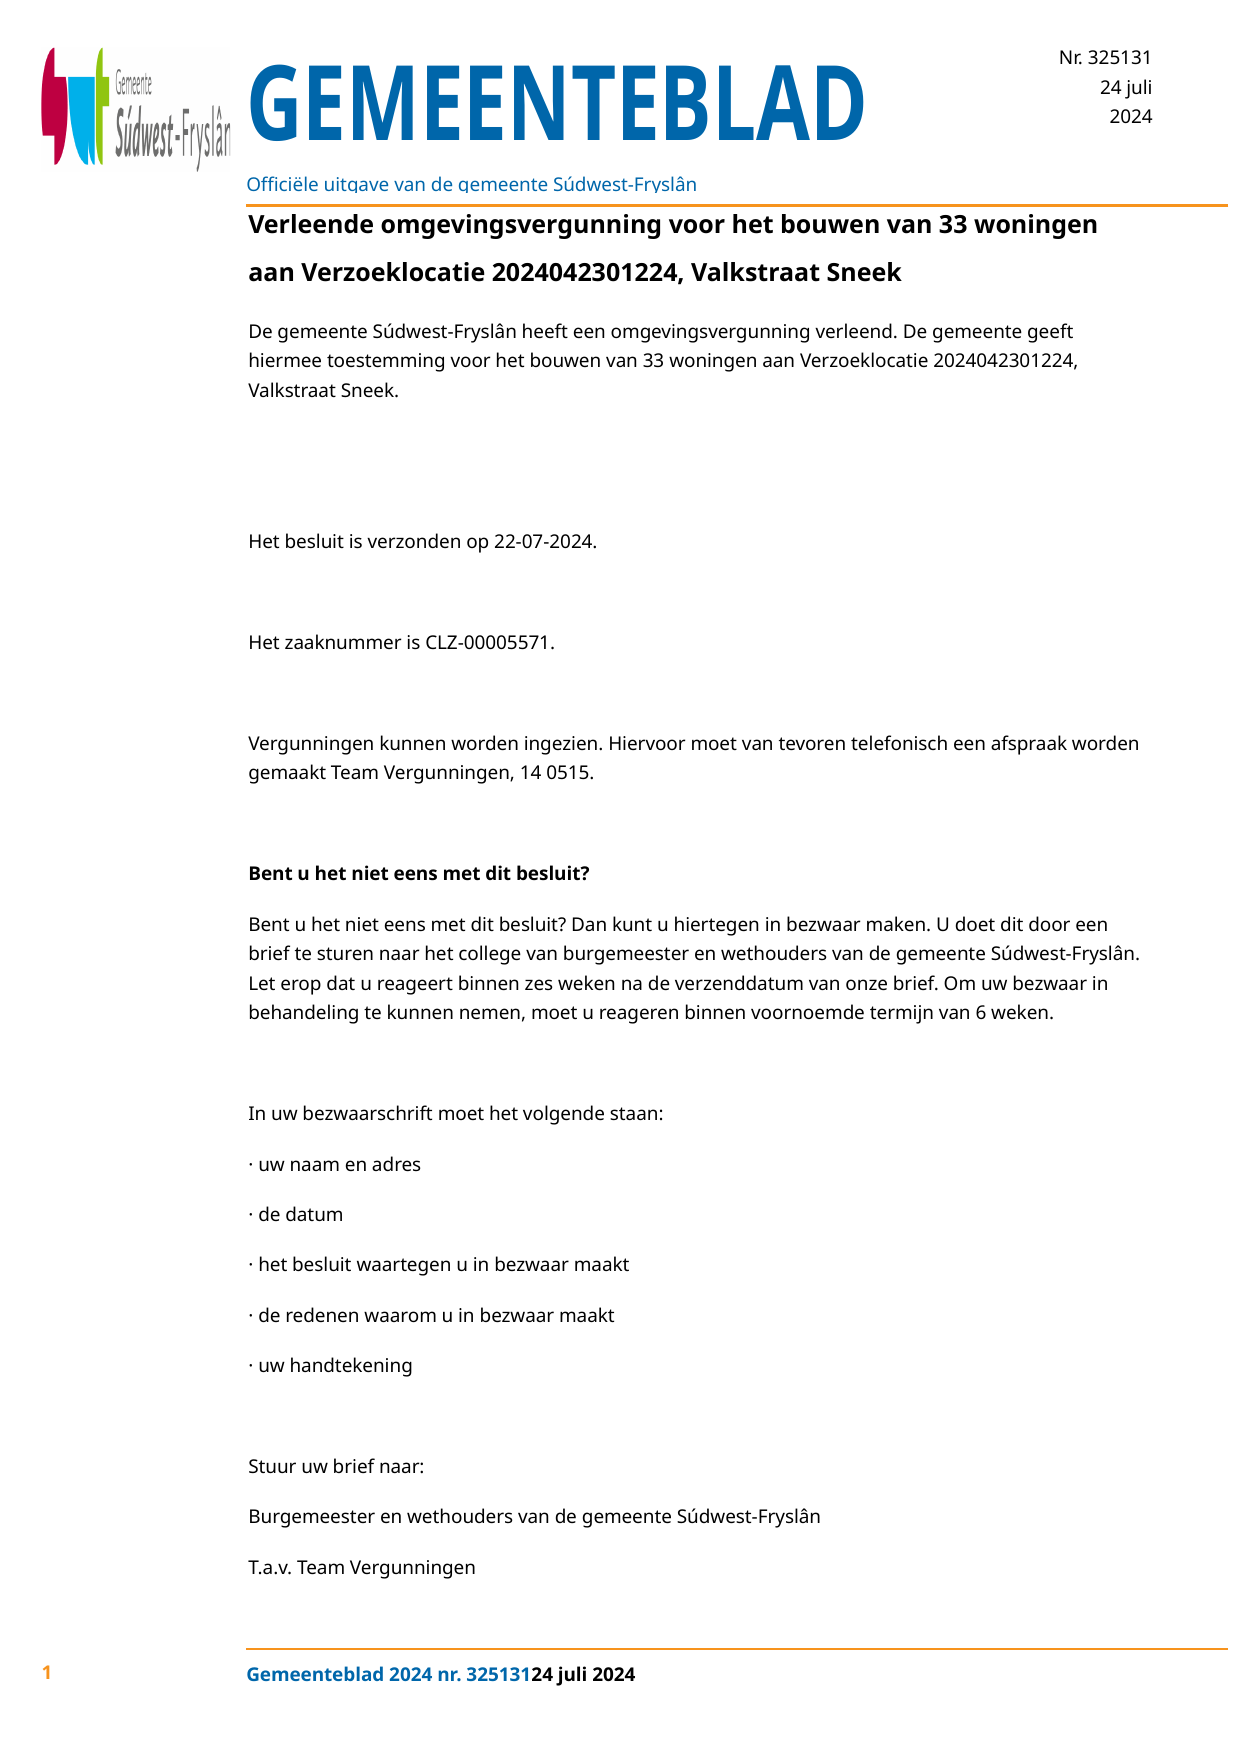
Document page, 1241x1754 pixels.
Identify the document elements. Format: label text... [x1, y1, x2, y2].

text Vergunningen kunnen worden ingezien. Hiervoor moet van tevoren telefonisch een afspraak worden gemaakt Team Vergunningen, 14 0515. [248, 730, 1152, 785]
text · de redenen waarom u in bezwaar maakt [248, 1302, 1152, 1328]
text Bent u het niet eens met dit besluit? Dan kunt u hiertegen in bezwaar maken. U doet dit door een brief te sturen naar het college van burgemeester en wethouders van de gemeente Súdwest-Fryslân. Let erop dat u reageert binnen zes weken na de verzenddatum van onze brief. Om uw bezwaar in behandeling te kunnen nemen, moet u reageren binnen voornoemde termijn van 6 weken. [248, 911, 1152, 1025]
text T.a.v. Team Vergunningen [248, 1554, 1152, 1580]
picture [41, 47, 231, 172]
text Bent u het niet eens met dit besluit? [248, 860, 1152, 886]
text Stuur uw brief naar: [248, 1453, 1152, 1479]
text In uw bezwaarschrift moet het volgende staan: [248, 1100, 1152, 1126]
text · uw handtekening [248, 1352, 1152, 1378]
text Het besluit is verzonden op 22-07-2024. [248, 528, 1152, 554]
text · uw naam en adres [248, 1151, 1152, 1177]
text · de datum [248, 1201, 1152, 1227]
text De gemeente Súdwest-Fryslân heeft een omgevingsvergunning verleend. De gemeente geeft hiermee toestemming voor het bouwen van 33 woningen aan Verzoeklocatie 2024042301224, Valkstraat Sneek. [248, 318, 1152, 403]
text Verleende omgevingsvergunning voor het bouwen van 33 woningen aan Verzoeklocatie 2024042301224, Valkstraat Sneek [248, 207, 1152, 288]
text Het zaaknummer is CLZ-00005571. [248, 629, 1152, 655]
text · het besluit waartegen u in bezwaar maakt [248, 1252, 1152, 1277]
text Burgemeester en wethouders van de gemeente Súdwest-Fryslân [248, 1504, 1152, 1529]
